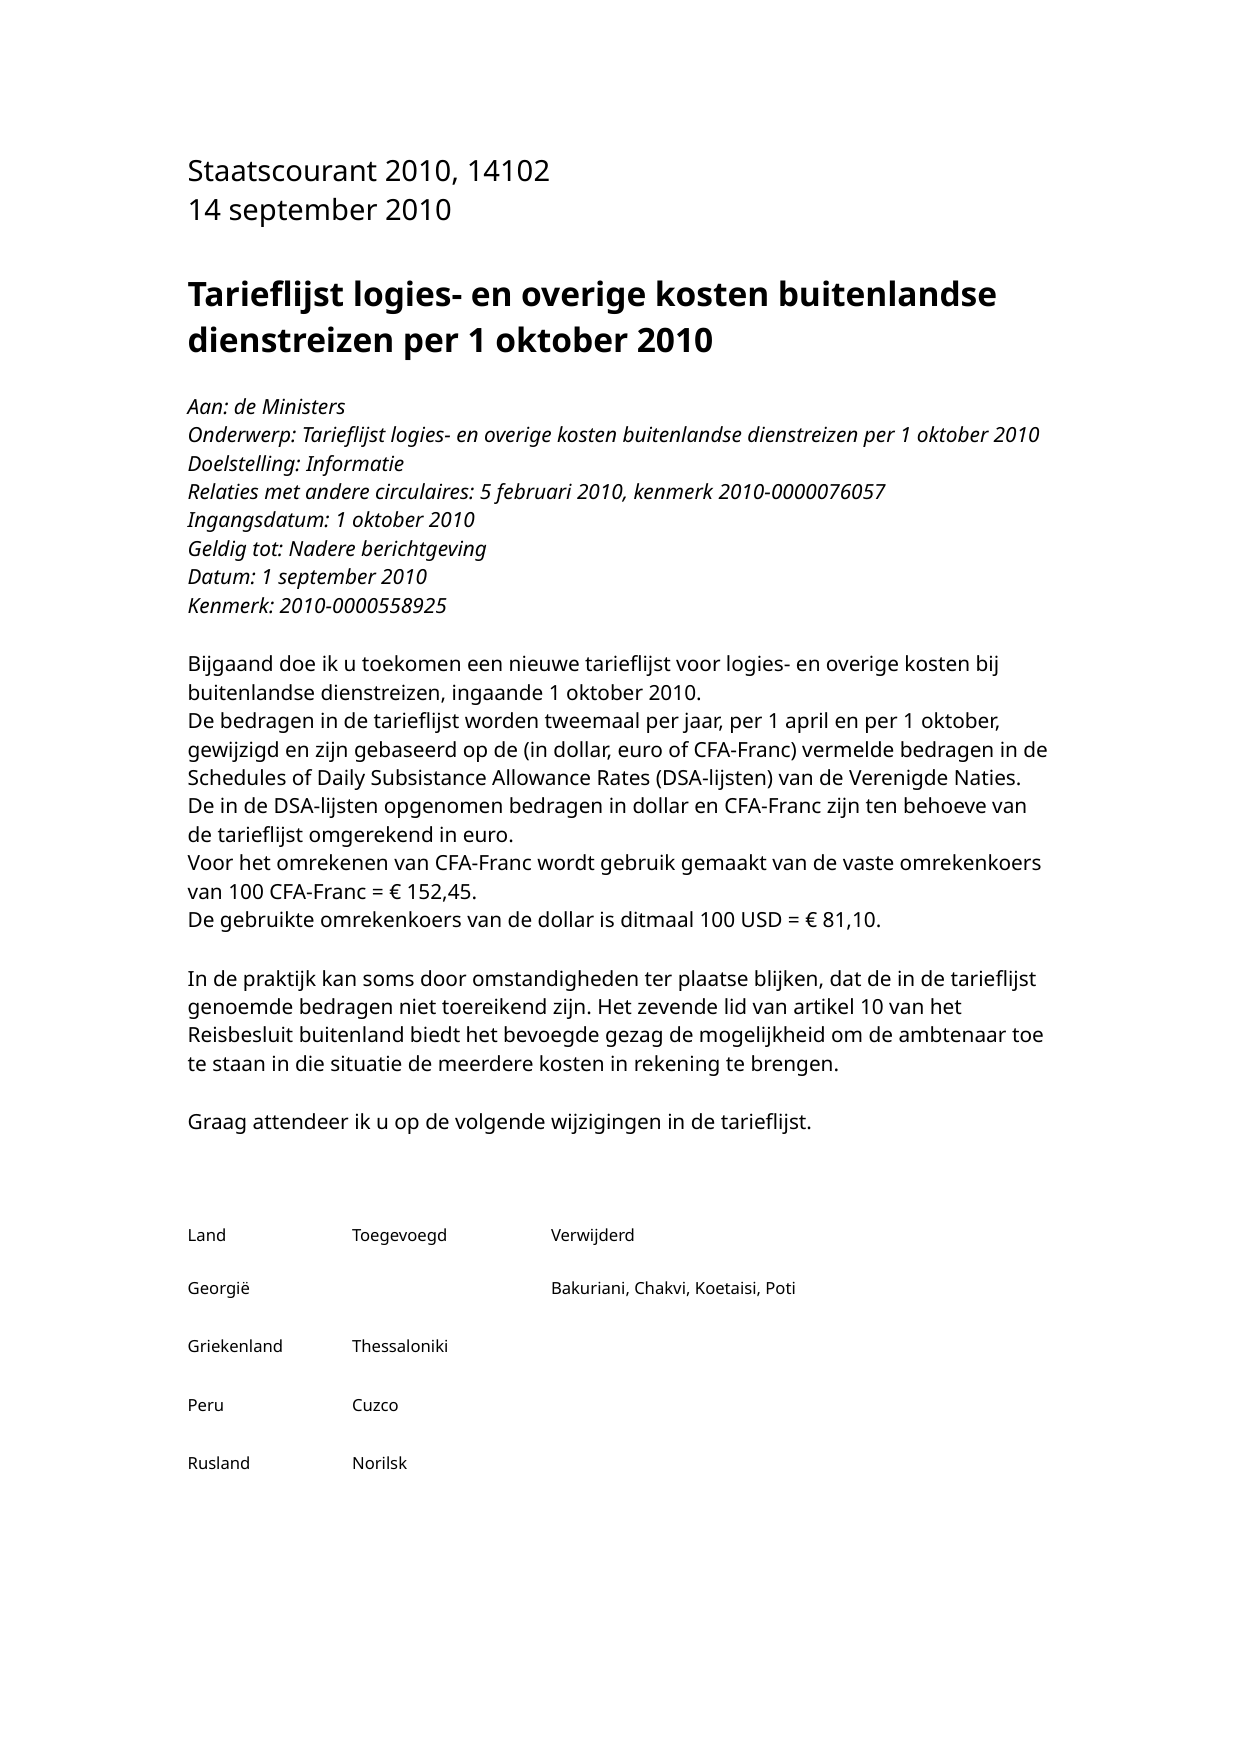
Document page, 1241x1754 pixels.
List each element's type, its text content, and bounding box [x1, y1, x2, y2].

text 14 september 2010 [187, 190, 1053, 229]
table_cell [551, 1394, 1053, 1452]
table_cell Peru [188, 1394, 352, 1452]
table_cell Cuzco [352, 1394, 551, 1452]
table_cell [352, 1277, 551, 1335]
text Kenmerk: 2010-0000558925 [187, 591, 1053, 619]
text De gebruikte omrekenkoers van de dollar is ditmaal 100 USD = € 81,10. [187, 905, 1053, 934]
table_cell Georgië [188, 1277, 352, 1335]
text Staatscourant 2010, 14102 [187, 150, 1053, 190]
text Geldig tot: Nadere berichtgeving [187, 534, 1053, 562]
text In de praktijk kan soms door omstandigheden ter plaatse blijken, dat de in de tarieflijst genoemde bedragen niet toereikend zijn. Het zevende lid van artikel 10 van het Reisbesluit buitenland biedt het bevoegde gezag de mogelijkheid om de ambtenaar toe te staan in die situatie de meerdere kosten in rekening te brengen. [187, 964, 1053, 1077]
subtitle Tarieflijst logies- en overige kosten buitenlandse dienstreizen per 1 oktober 2010 [187, 271, 1053, 362]
text Relaties met andere circulaires: 5 februari 2010, kenmerk 2010-0000076057 [187, 477, 1053, 506]
text Voor het omrekenen van CFA-Franc wordt gebruik gemaakt van de vaste omrekenkoers van 100 CFA-Franc = € 152,45. [187, 848, 1053, 905]
table_cell Thessaloniki [352, 1335, 551, 1393]
text Aan: de Ministers [187, 392, 1053, 420]
text Ingangsdatum: 1 oktober 2010 [187, 506, 1053, 534]
table_header Toegevoegd [352, 1224, 551, 1277]
text Onderwerp: Tarieflijst logies- en overige kosten buitenlandse dienstreizen per 1 oktober 2010 [187, 420, 1053, 449]
table_cell [551, 1335, 1053, 1393]
table_cell Norilsk [352, 1452, 551, 1510]
text Graag attendeer ik u op de volgende wijzigingen in de tarieflijst. [187, 1107, 1053, 1136]
table_header Land [188, 1224, 352, 1277]
text Bijgaand doe ik u toekomen een nieuwe tarieflijst voor logies- en overige kosten bij buitenlandse dienstreizen, ingaande 1 oktober 2010. [187, 649, 1053, 706]
table_cell [551, 1452, 1053, 1510]
table_cell Rusland [188, 1452, 352, 1510]
table_cell Bakuriani, Chakvi, Koetaisi, Poti [551, 1277, 1053, 1335]
text De bedragen in de tarieflijst worden tweemaal per jaar, per 1 april en per 1 oktober, gewijzigd en zijn gebaseerd op de (in dollar, euro of CFA-Franc) vermelde bedragen in de Schedules of Daily Subsistance Allowance Rates (DSA-lijsten) van de Verenigde Naties. De in de DSA-lijsten opgenomen bedragen in dollar en CFA-Franc zijn ten behoeve van de tarieflijst omgerekend in euro. [187, 706, 1053, 848]
table_cell Griekenland [188, 1335, 352, 1393]
text Datum: 1 september 2010 [187, 562, 1053, 591]
text Doelstelling: Informatie [187, 449, 1053, 477]
table_header Verwijderd [551, 1224, 1053, 1277]
